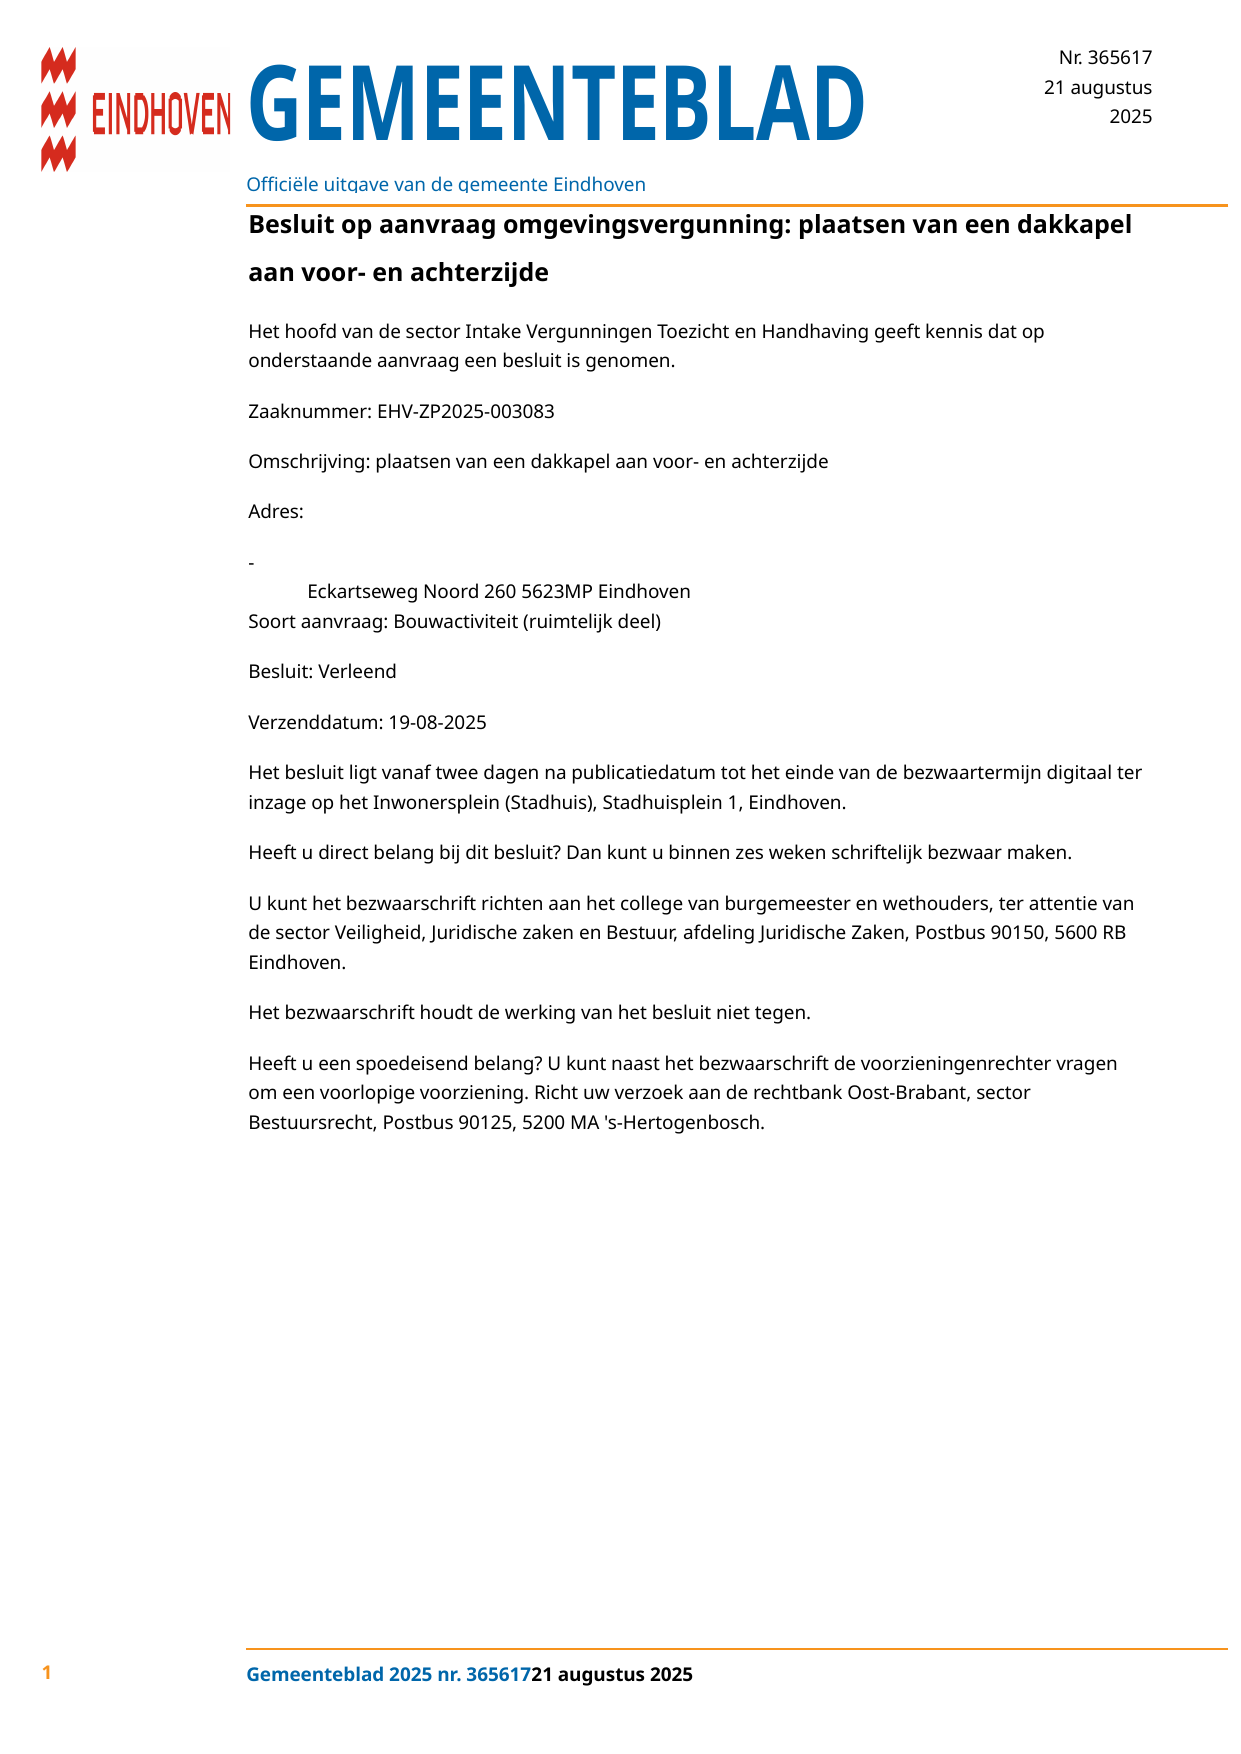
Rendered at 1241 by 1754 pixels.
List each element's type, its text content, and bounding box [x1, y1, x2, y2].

text Besluit: Verleend [248, 659, 1152, 684]
text Adres: [248, 499, 1152, 524]
text Het hoofd van de sector Intake Vergunningen Toezicht en Handhaving geeft kennis dat op onderstaande aanvraag een besluit is genomen. [248, 318, 1152, 373]
text U kunt het bezwaarschrift richten aan het college van burgemeester en wethouders, ter attentie van de sector Veiligheid, Juridische zaken en Bestuur, afdeling Juridische Zaken, Postbus 90150, 5600 RB Eindhoven. [248, 890, 1152, 975]
text Verzenddatum: 19-08-2025 [248, 709, 1152, 735]
text Soort aanvraag: Bouwactiviteit (ruimtelijk deel) [248, 608, 1152, 634]
text Het besluit ligt vanaf twee dagen na publicatiedatum tot het einde van de bezwaartermijn digitaal ter inzage op het Inwonersplein (Stadhuis), Stadhuisplein 1, Eindhoven. [248, 759, 1152, 815]
text Het bezwaarschrift houdt de werking van het besluit niet tegen. [248, 999, 1152, 1025]
picture [41, 47, 231, 172]
text Zaaknummer: EHV-ZP2025-003083 [248, 398, 1152, 424]
list Eckartseweg Noord 260 5623MP Eindhoven [248, 579, 1152, 604]
text Omschrijving: plaatsen van een dakkapel aan voor- en achterzijde [248, 448, 1152, 474]
text Besluit op aanvraag omgevingsvergunning: plaatsen van een dakkapel aan voor- en achterzijde [248, 207, 1152, 288]
text Heeft u een spoedeisend belang? U kunt naast het bezwaarschrift de voorzieningenrechter vragen om een voorlopige voorziening. Richt uw verzoek aan de rechtbank Oost-Brabant, sector Bestuursrecht, Postbus 90125, 5200 MA 's-Hertogenbosch. [248, 1050, 1152, 1135]
text Heeft u direct belang bij dit besluit? Dan kunt u binnen zes weken schriftelijk bezwaar maken. [248, 839, 1152, 865]
